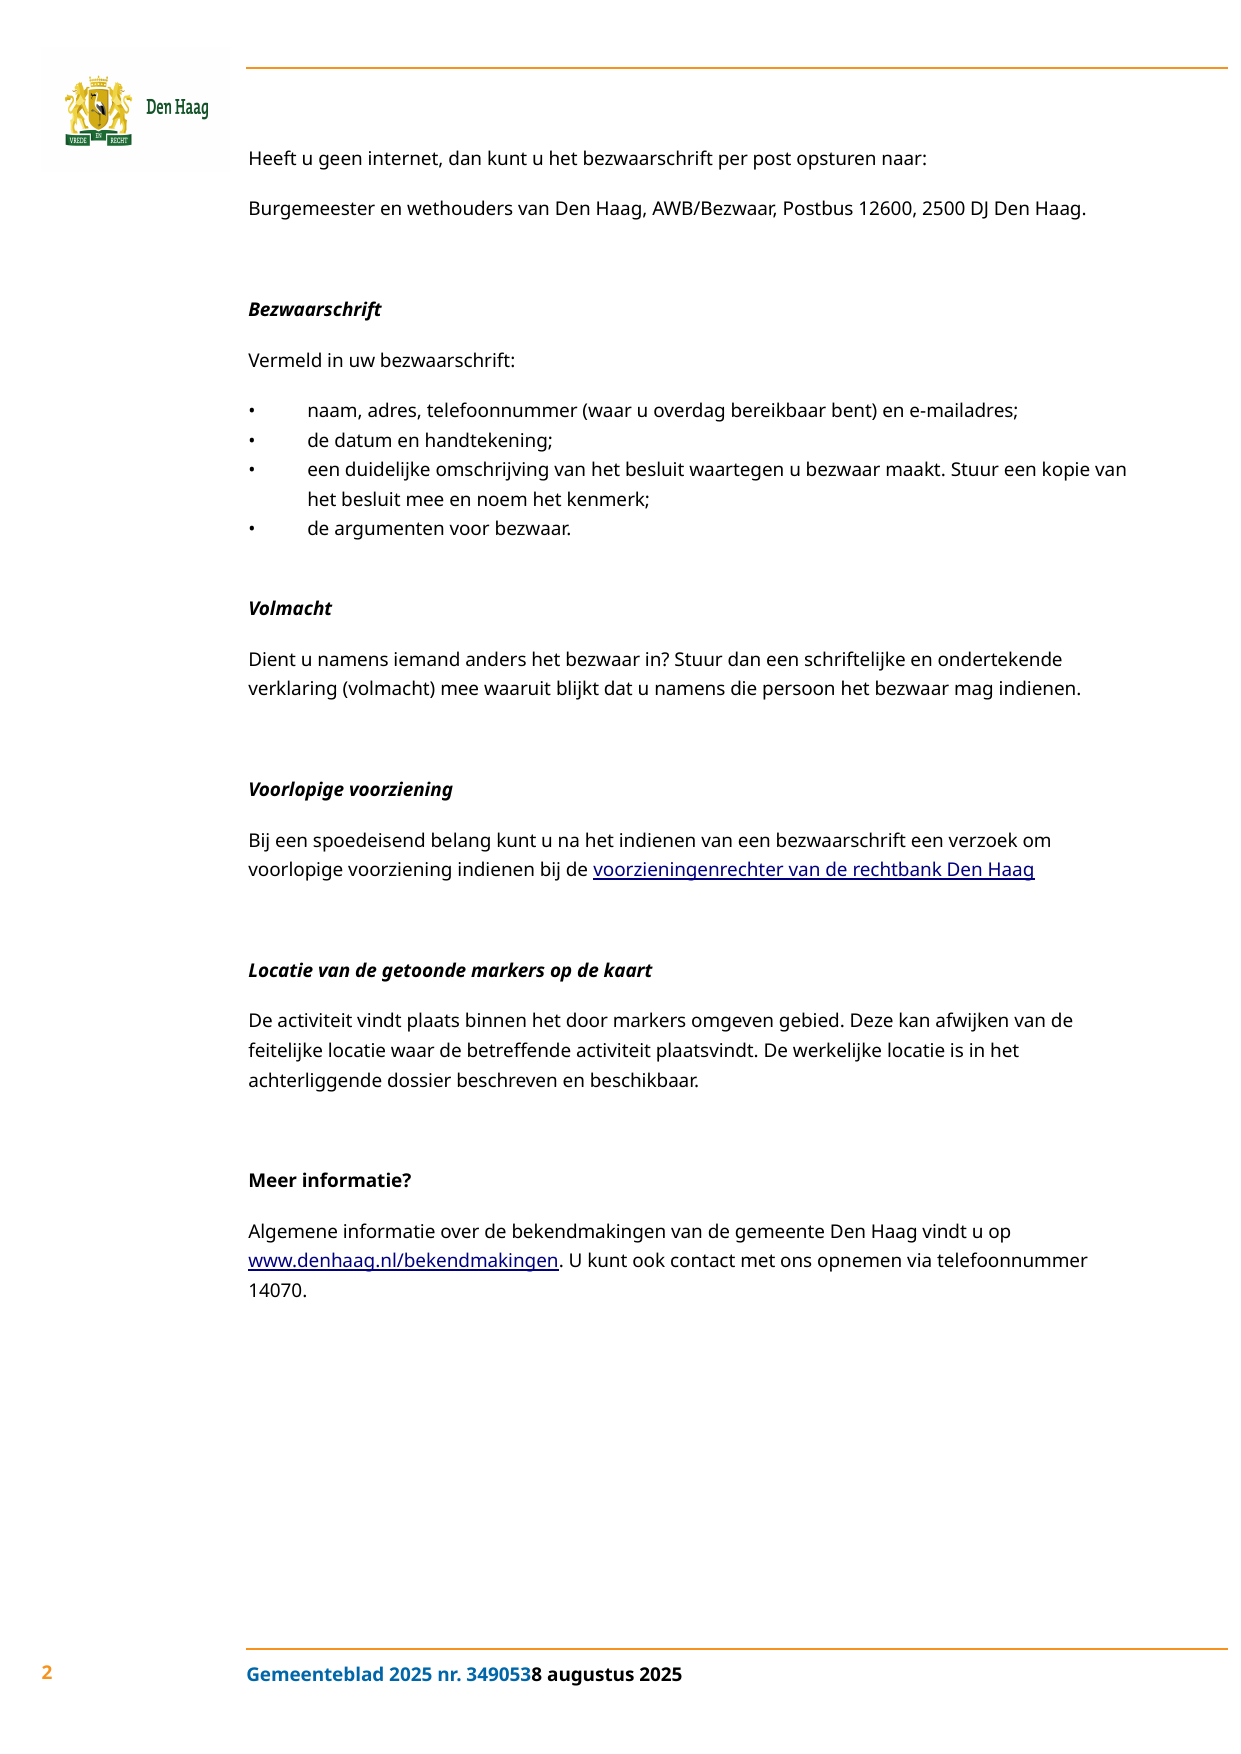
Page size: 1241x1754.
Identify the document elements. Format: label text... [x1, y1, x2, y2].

picture [41, 47, 231, 172]
text Vermeld in uw bezwaarschrift: [248, 347, 1152, 373]
text Volmacht [248, 596, 1152, 621]
text Bij een spoedeisend belang kunt u na het indienen van een bezwaarschrift een verzoek om voorlopige voorziening indienen bij de voorzieningenrechter van de rechtbank Den Haag [248, 827, 1152, 882]
list een duidelijke omschrijving van het besluit waartegen u bezwaar maakt. Stuur een kopie van het besluit mee en noem het kenmerk; [248, 456, 1152, 512]
text Bezwaarschrift [248, 296, 1152, 322]
text Burgemeester en wethouders van Den Haag, AWB/Bezwaar, Postbus 12600, 2500 DJ Den Haag. [248, 196, 1152, 221]
text Locatie van de getoonde markers op de kaart [248, 957, 1152, 983]
text Dient u namens iemand anders het bezwaar in? Stuur dan een schriftelijke en ondertekende verklaring (volmacht) mee waaruit blijkt dat u namens die persoon het bezwaar mag indienen. [248, 646, 1152, 701]
text De activiteit vindt plaats binnen het door markers omgeven gebied. Deze kan afwijken van de feitelijke locatie waar de betreffende activiteit plaatsvindt. De werkelijke locatie is in het achterliggende dossier beschreven en beschikbaar. [248, 1008, 1152, 1093]
text Algemene informatie over de bekendmakingen van de gemeente Den Haag vindt u op www.denhaag.nl/bekendmakingen. U kunt ook contact met ons opnemen via telefoonnummer 14070. [248, 1218, 1152, 1303]
text Meer informatie? [248, 1168, 1152, 1193]
list naam, adres, telefoonnummer (waar u overdag bereikbaar bent) en e-mailadres; [248, 397, 1152, 423]
text Voorlopige voorziening [248, 776, 1152, 802]
list de argumenten voor bezwaar. [248, 516, 1152, 541]
list de datum en handtekening; [248, 427, 1152, 453]
text Heeft u geen internet, dan kunt u het bezwaarschrift per post opsturen naar: [248, 145, 1152, 171]
